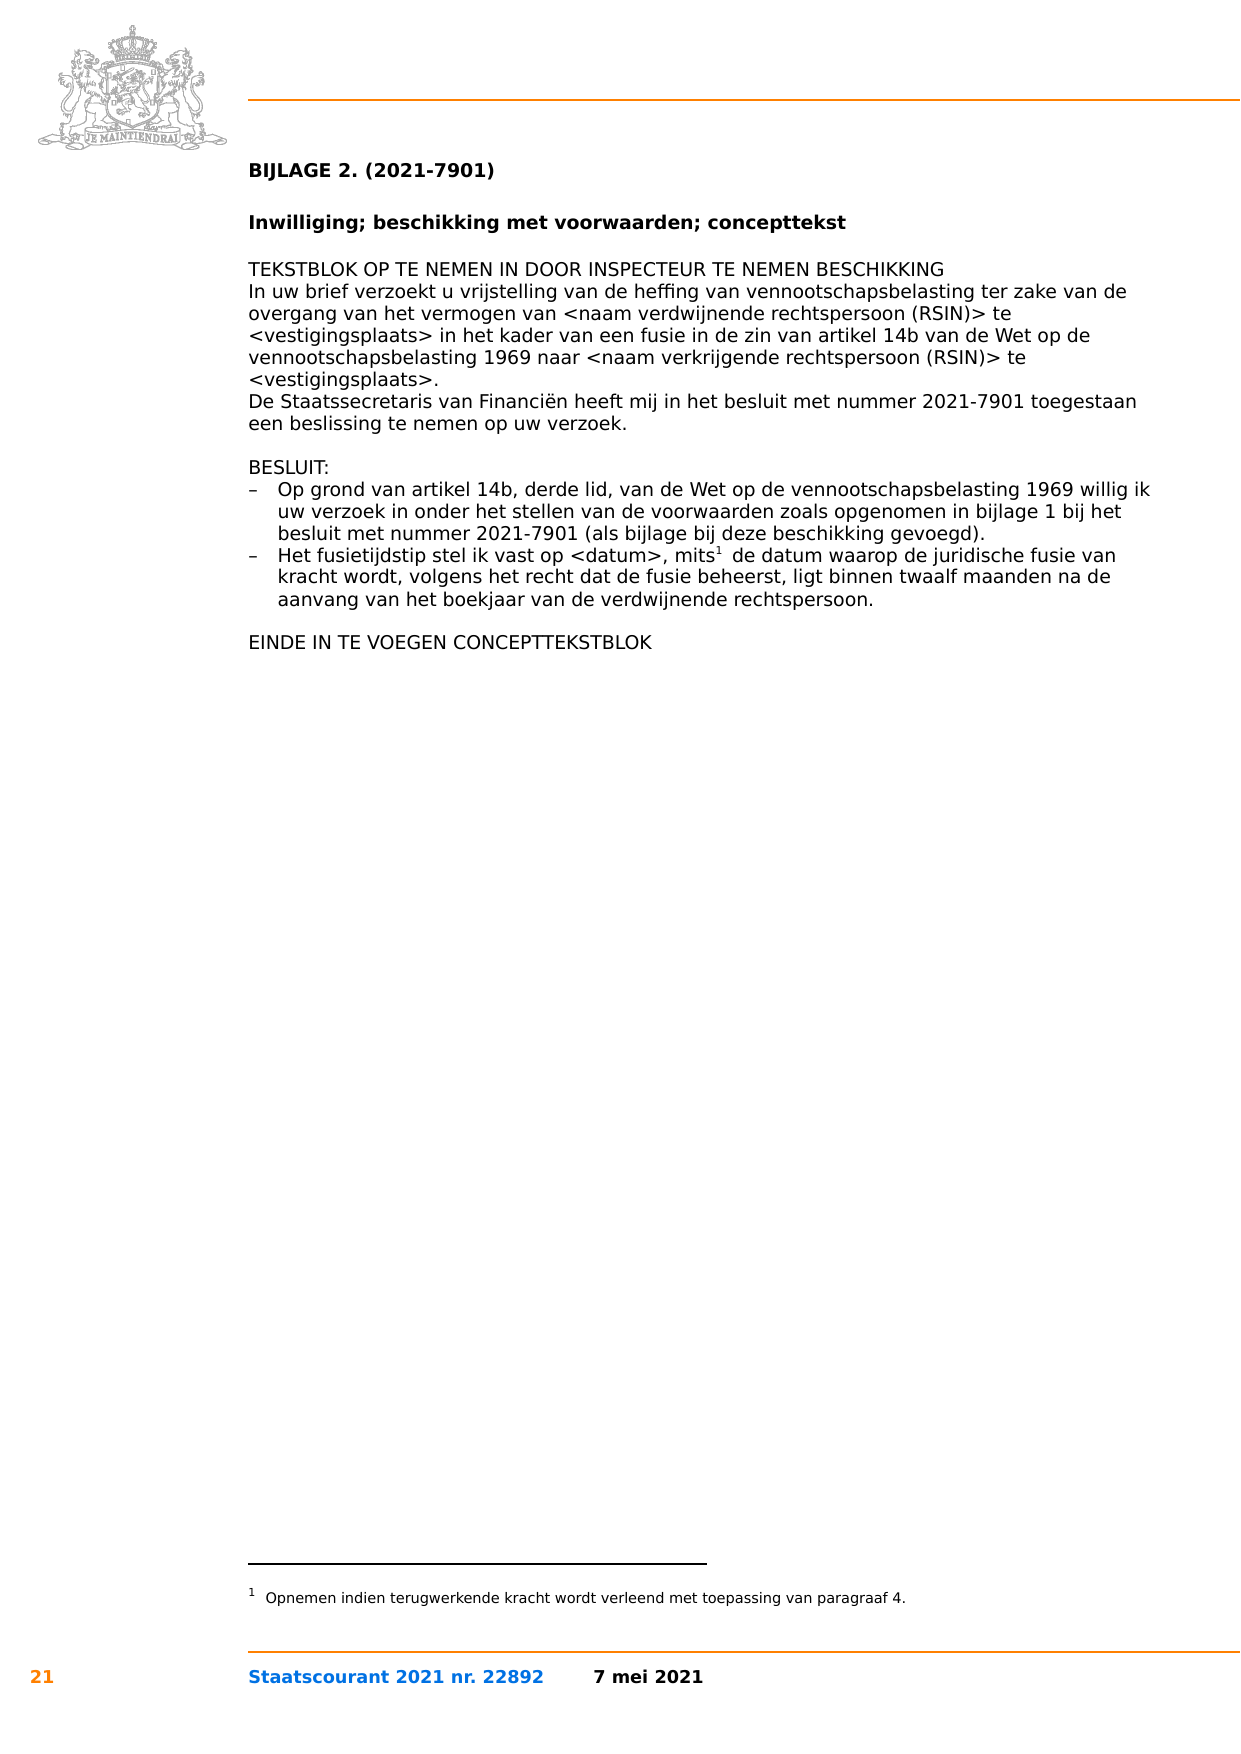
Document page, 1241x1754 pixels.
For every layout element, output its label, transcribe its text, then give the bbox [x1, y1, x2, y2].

subtitle Inwilliging; beschikking met voorwaarden; concepttekst [248, 212, 1163, 234]
text Opnemen indien terugwerkende kracht wordt verleend met toepassing van paragraaf 4. [248, 1586, 1163, 1608]
text EINDE IN TE VOEGEN CONCEPTTEKSTBLOK [248, 632, 1163, 654]
subtitle BIJLAGE 2. (2021-7901) [248, 160, 1163, 182]
text – Het fusietijdstip stel ik vast op <datum>, mits de datum waarop de juridische fusie van kracht wordt, volgens het recht dat de fusie beheerst, ligt binnen twaalf maanden na de aanvang van het boekjaar van de verdwijnende rechtspersoon. [248, 544, 1163, 610]
text BESLUIT: [248, 457, 1163, 478]
text – Op grond van artikel 14b, derde lid, van de Wet op de vennootschapsbelasting 1969 willig ik uw verzoek in onder het stellen van de voorwaarden zoals opgenomen in bijlage 1 bij het besluit met nummer 2021-7901 (als bijlage bij deze beschikking gevoegd). [248, 478, 1163, 544]
text In uw brief verzoekt u vrijstelling van de heffing van vennootschapsbelasting ter zake van de overgang van het vermogen van <naam verdwijnende rechtspersoon (RSIN)> te <vestigingsplaats> in het kader van een fusie in de zin van artikel 14b van de Wet op de vennootschapsbelasting 1969 naar <naam verkrijgende rechtspersoon (RSIN)> te <vestigingsplaats>. [248, 281, 1163, 391]
text De Staatssecretaris van Financiën heeft mij in het besluit met nummer 2021-7901 toegestaan een beslissing te nemen op uw verzoek. [248, 391, 1163, 435]
text TEKSTBLOK OP TE NEMEN IN DOOR INSPECTEUR TE NEMEN BESCHIKKING [248, 259, 1163, 281]
picture [38, 25, 227, 150]
